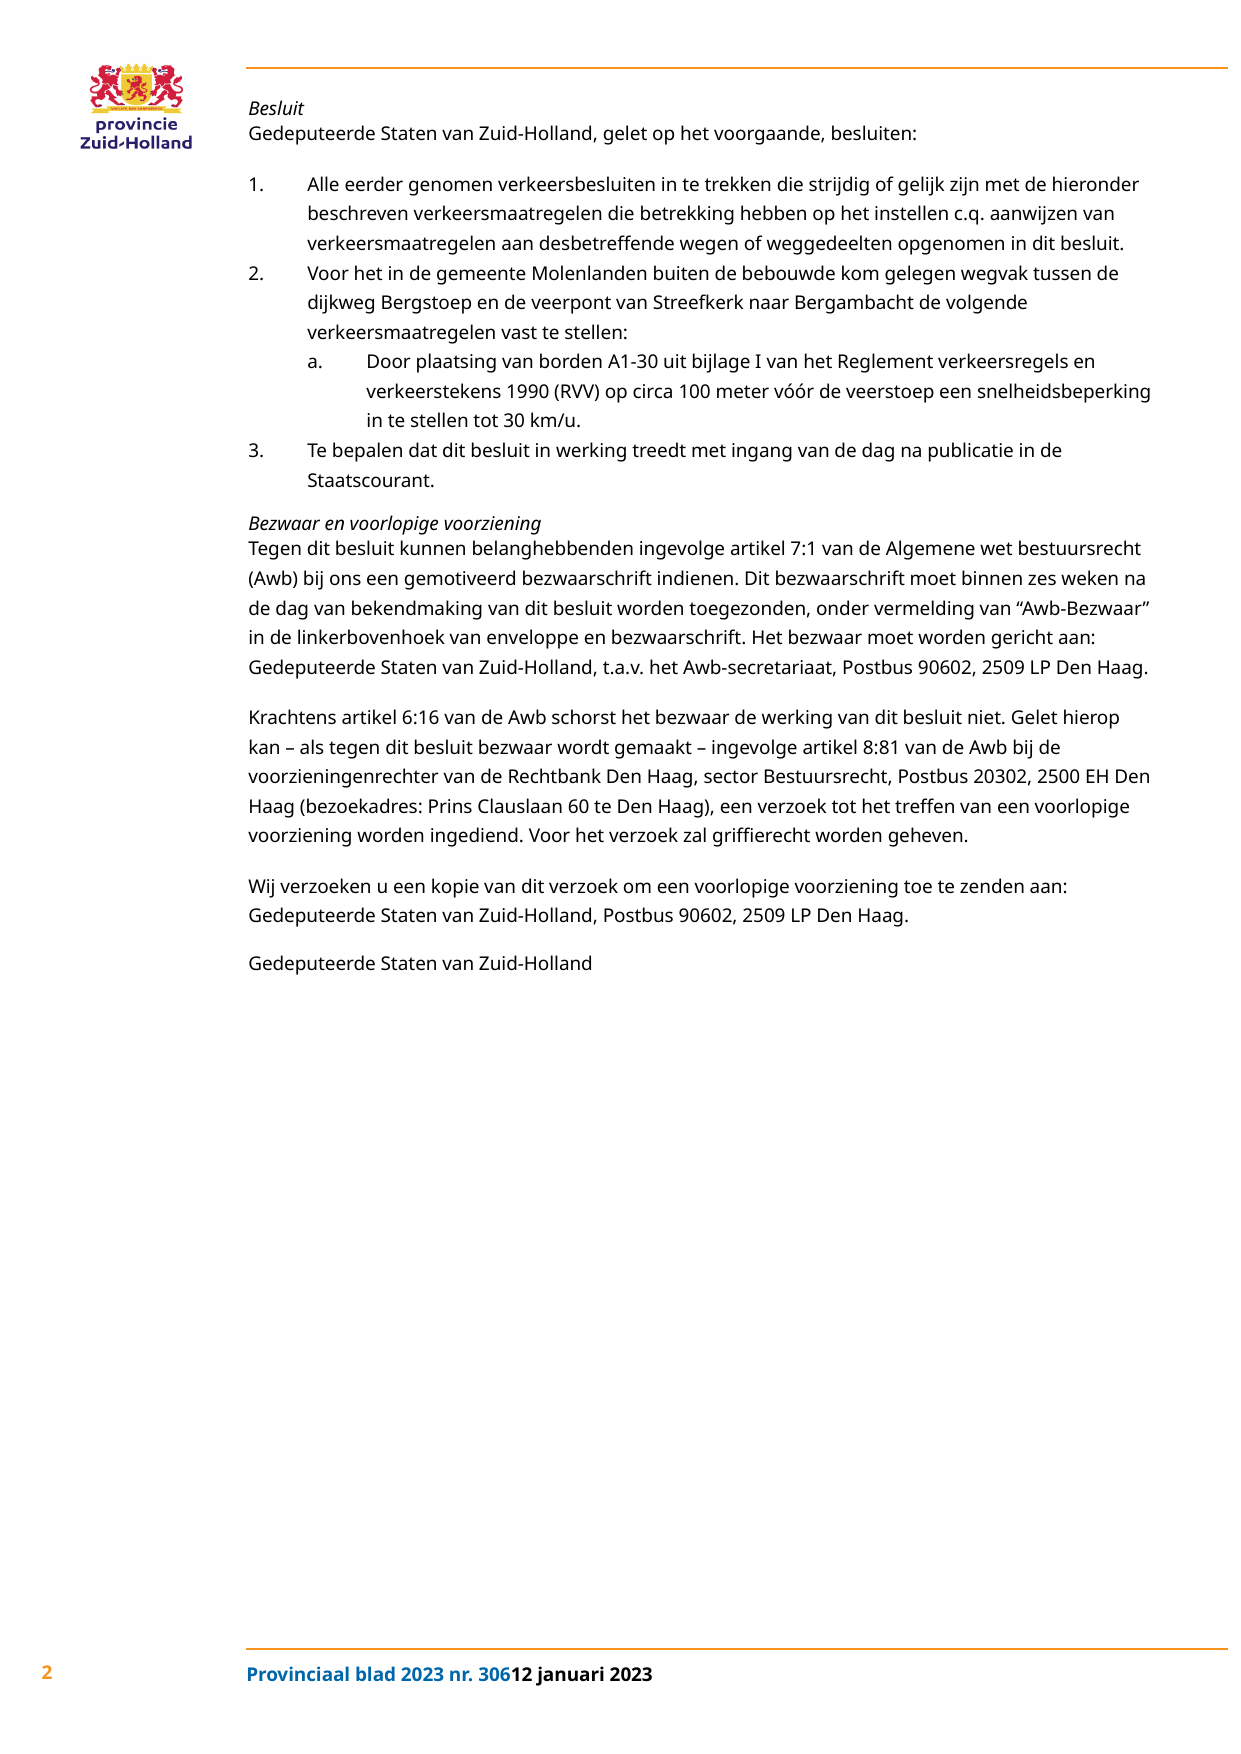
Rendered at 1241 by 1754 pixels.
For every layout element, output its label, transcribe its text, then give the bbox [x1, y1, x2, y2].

list Door plaatsing van borden A1-30 uit bijlage I van het Reglement verkeersregels en verkeerstekens 1990 (RVV) op circa 100 meter vóór de veerstoep een snelheidsbeperking in te stellen tot 30 km/u. [307, 348, 1152, 433]
list Voor het in de gemeente Molenlanden buiten de bebouwde kom gelegen wegvak tussen de dijkweg Bergstoep en de veerpont van Streefkerk naar Bergambacht de volgende verkeersmaatregelen vast te stellen: [248, 260, 1152, 344]
list Alle eerder genomen verkeersbesluiten in te trekken die strijdig of gelijk zijn met de hieronder beschreven verkeersmaatregelen die betrekking hebben op het instellen c.q. aanwijzen van verkeersmaatregelen aan desbetreffende wegen of weggedeelten opgenomen in dit besluit. [248, 171, 1152, 256]
text Gedeputeerde Staten van Zuid-Holland [248, 951, 1152, 976]
text Wij verzoeken u een kopie van dit verzoek om een voorlopige voorziening toe te zenden aan: Gedeputeerde Staten van Zuid-Holland, Postbus 90602, 2509 LP Den Haag. [248, 873, 1152, 928]
text Gedeputeerde Staten van Zuid-Holland, gelet op het voorgaande, besluiten: [248, 121, 1152, 146]
text Bezwaar en voorlopige voorziening [248, 510, 1152, 536]
text Tegen dit besluit kunnen belanghebbenden ingevolge artikel 7:1 van de Algemene wet bestuursrecht (Awb) bij ons een gemotiveerd bezwaarschrift indienen. Dit bezwaarschrift moet binnen zes weken na de dag van bekendmaking van dit besluit worden toegezonden, onder vermelding van “Awb-Bezwaar” in de linkerbovenhoek van enveloppe en bezwaarschrift. Het bezwaar moet worden gericht aan: Gedeputeerde Staten van Zuid-Holland, t.a.v. het Awb-secretariaat, Postbus 90602, 2509 LP Den Haag. [248, 536, 1152, 680]
list Te bepalen dat dit besluit in werking treedt met ingang van de dag na publicatie in de Staatscourant. [248, 437, 1152, 492]
picture [41, 47, 231, 172]
text Krachtens artikel 6:16 van de Awb schorst het bezwaar de werking van dit besluit niet. Gelet hierop kan – als tegen dit besluit bezwaar wordt gemaakt – ingevolge artikel 8:81 van de Awb bij de voorzieningenrechter van de Rechtbank Den Haag, sector Bestuursrecht, Postbus 20302, 2500 EH Den Haag (bezoekadres: Prins Clauslaan 60 te Den Haag), een verzoek tot het treffen van een voorlopige voorziening worden ingediend. Voor het verzoek zal griffierecht worden geheven. [248, 704, 1152, 848]
text Besluit [248, 95, 1152, 121]
